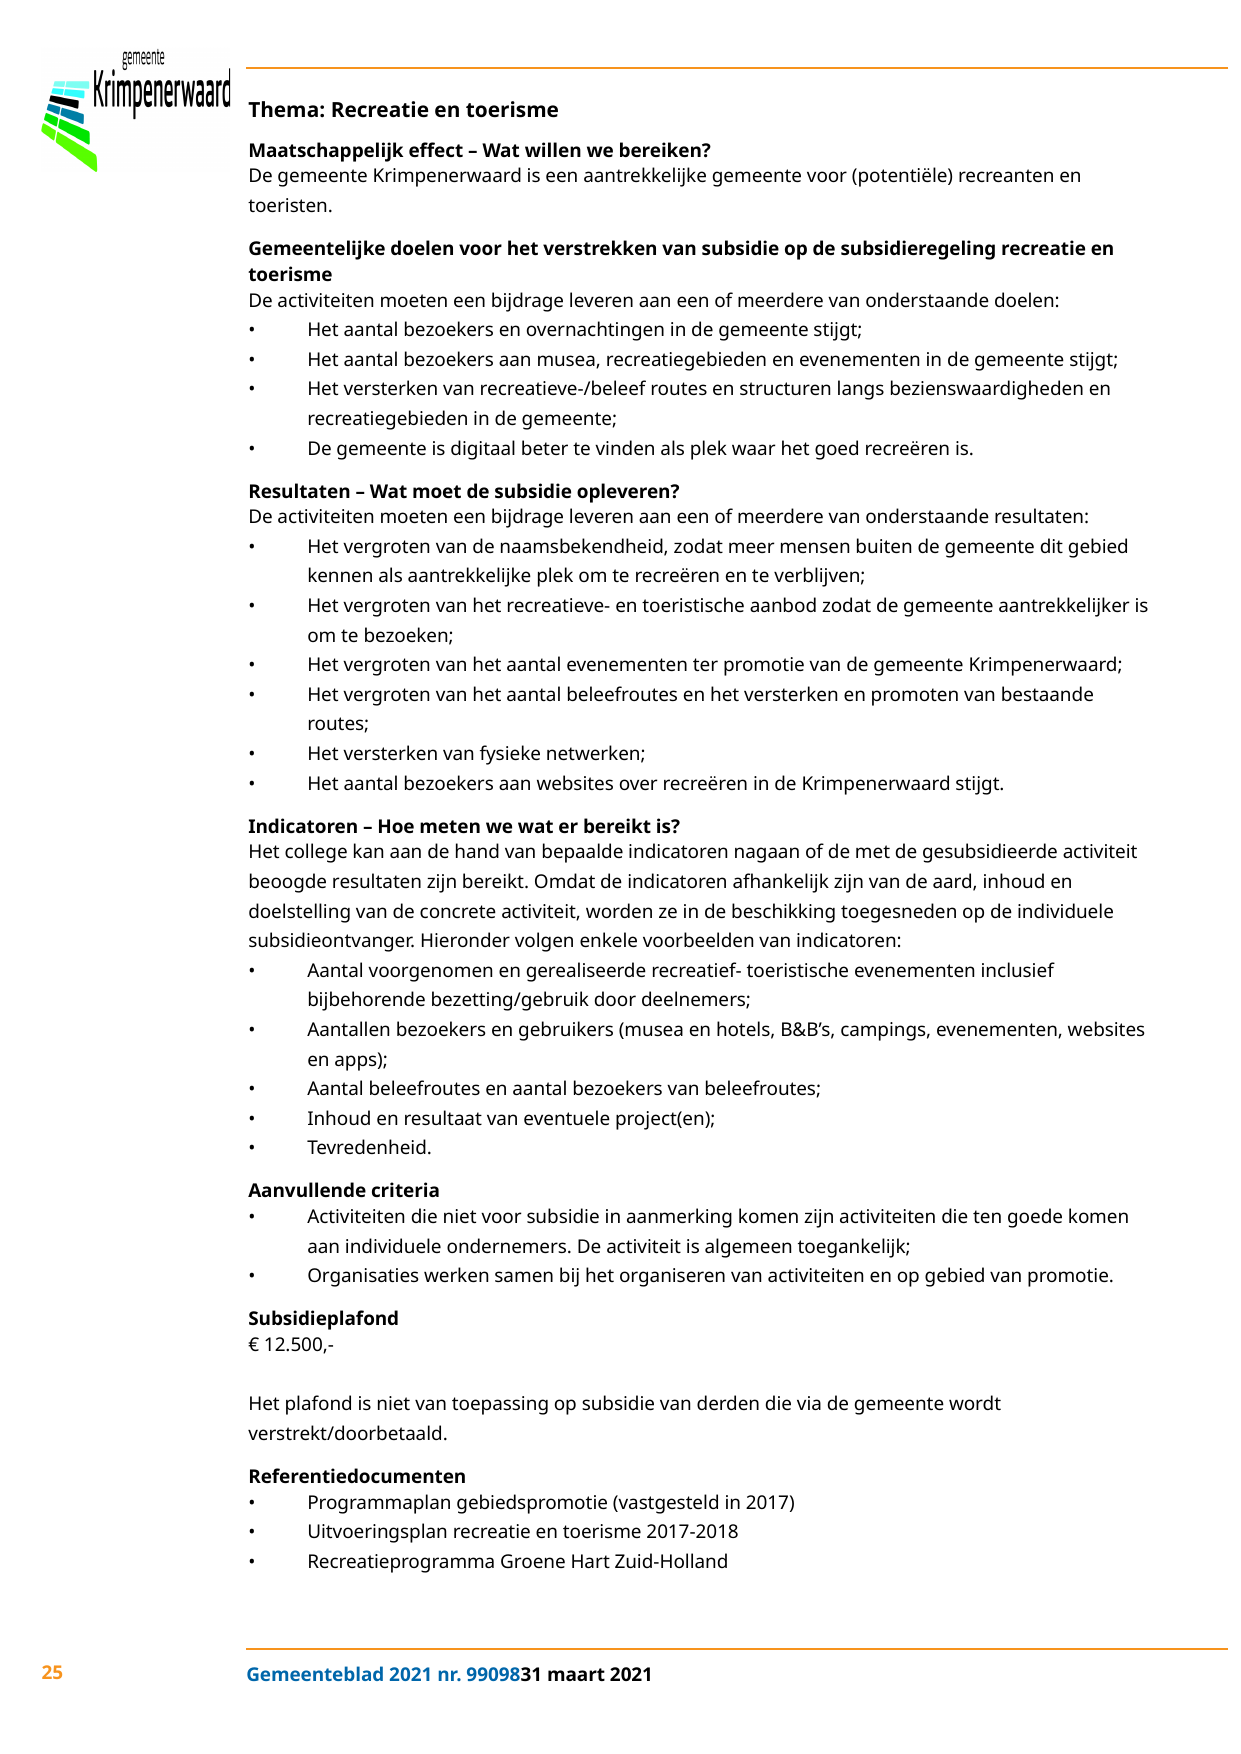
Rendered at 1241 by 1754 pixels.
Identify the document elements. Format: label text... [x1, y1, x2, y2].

text Referentiedocumenten [248, 1463, 1152, 1489]
list Het vergroten van de naamsbekendheid, zodat meer mensen buiten de gemeente dit gebied kennen als aantrekkelijke plek om te recreëren en te verblijven; [248, 533, 1152, 588]
list Organisaties werken samen bij het organiseren van activiteiten en op gebied van promotie. [248, 1262, 1152, 1288]
text Thema: Recreatie en toerisme [248, 95, 1152, 123]
list Aantal voorgenomen en gerealiseerde recreatief- toeristische evenementen inclusief bijbehorende bezetting/gebruik door deelnemers; [248, 957, 1152, 1012]
text Het plafond is niet van toepassing op subsidie van derden die via de gemeente wordt verstrekt/doorbetaald. [248, 1391, 1152, 1446]
list Inhoud en resultaat van eventuele project(en); [248, 1105, 1152, 1131]
text Maatschappelijk effect – Wat willen we bereiken? [248, 137, 1152, 163]
list Aantallen bezoekers en gebruikers (musea en hotels, B&B’s, campings, evenementen, websites en apps); [248, 1016, 1152, 1071]
picture [41, 47, 231, 172]
list Het aantal bezoekers aan musea, recreatiegebieden en evenementen in de gemeente stijgt; [248, 346, 1152, 372]
list Tevredenheid. [248, 1134, 1152, 1160]
list Het versterken van recreatieve-/beleef routes en structuren langs bezienswaardigheden en recreatiegebieden in de gemeente; [248, 376, 1152, 431]
text Resultaten – Wat moet de subsidie opleveren? [248, 478, 1152, 503]
text Gemeentelijke doelen voor het verstrekken van subsidie op de subsidieregeling recreatie en toerisme [248, 235, 1152, 287]
text Aanvullende criteria [248, 1178, 1152, 1203]
list Het aantal bezoekers aan websites over recreëren in de Krimpenerwaard stijgt. [248, 770, 1152, 796]
list Het vergroten van het recreatieve- en toeristische aanbod zodat de gemeente aantrekkelijker is om te bezoeken; [248, 592, 1152, 648]
text € 12.500,- [248, 1331, 1152, 1357]
list Activiteiten die niet voor subsidie in aanmerking komen zijn activiteiten die ten goede komen aan individuele ondernemers. De activiteit is algemeen toegankelijk; [248, 1203, 1152, 1259]
list Aantal beleefroutes en aantal bezoekers van beleefroutes; [248, 1075, 1152, 1101]
list Het vergroten van het aantal beleefroutes en het versterken en promoten van bestaande routes; [248, 681, 1152, 736]
text De activiteiten moeten een bijdrage leveren aan een of meerdere van onderstaande resultaten: [248, 503, 1152, 529]
text De gemeente Krimpenerwaard is een aantrekkelijke gemeente voor (potentiële) recreanten en toeristen. [248, 163, 1152, 218]
list Het versterken van fysieke netwerken; [248, 740, 1152, 766]
text Het college kan aan de hand van bepaalde indicatoren nagaan of de met de gesubsidieerde activiteit beoogde resultaten zijn bereikt. Omdat de indicatoren afhankelijk zijn van de aard, inhoud en doelstelling van de concrete activiteit, worden ze in de beschikking toegesneden op de individuele subsidieontvanger. Hieronder volgen enkele voorbeelden van indicatoren: [248, 839, 1152, 953]
list Het vergroten van het aantal evenementen ter promotie van de gemeente Krimpenerwaard; [248, 651, 1152, 677]
list Uitvoeringsplan recreatie en toerisme 2017-2018 [248, 1518, 1152, 1544]
list De gemeente is digitaal beter te vinden als plek waar het goed recreëren is. [248, 435, 1152, 460]
text De activiteiten moeten een bijdrage leveren aan een of meerdere van onderstaande doelen: [248, 287, 1152, 312]
list Programmaplan gebiedspromotie (vastgesteld in 2017) [248, 1489, 1152, 1515]
list Recreatieprogramma Groene Hart Zuid-Holland [248, 1548, 1152, 1574]
text Indicatoren – Hoe meten we wat er bereikt is? [248, 813, 1152, 839]
list Het aantal bezoekers en overnachtingen in de gemeente stijgt; [248, 316, 1152, 342]
text Subsidieplafond [248, 1306, 1152, 1331]
